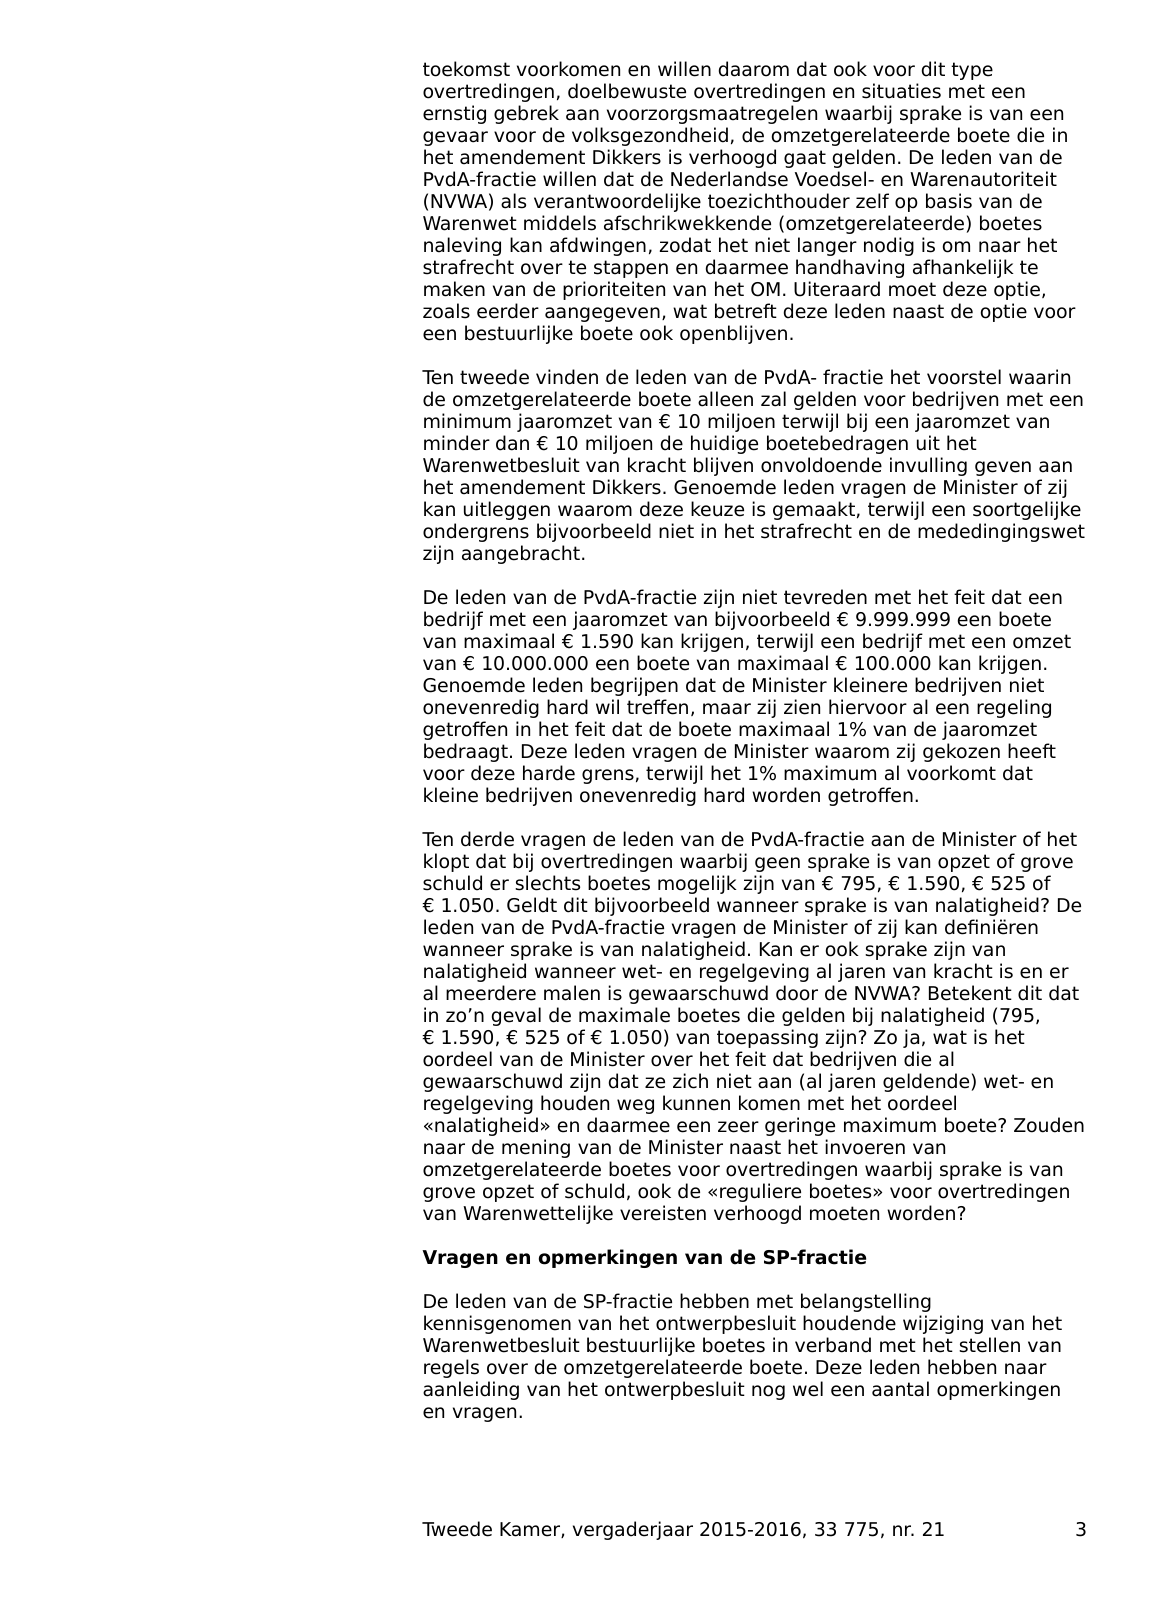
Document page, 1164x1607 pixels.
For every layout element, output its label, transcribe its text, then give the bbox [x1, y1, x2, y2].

text Ten tweede vinden de leden van de PvdA- fractie het voorstel waarin de omzetgerelateerde boete alleen zal gelden voor bedrijven met een minimum jaaromzet van € 10 miljoen terwijl bij een jaaromzet van minder dan € 10 miljoen de huidige boetebedragen uit het Warenwetbesluit van kracht blijven onvoldoende invulling geven aan het amendement Dikkers. Genoemde leden vragen de Minister of zij kan uitleggen waarom deze keuze is gemaakt, terwijl een soortgelijke ondergrens bijvoorbeeld niet in het strafrecht en de mededingingswet zijn aangebracht. [422, 367, 1087, 565]
text De leden van de SP-fractie hebben met belangstelling kennisgenomen van het ontwerpbesluit houdende wijziging van het Warenwetbesluit bestuurlijke boetes in verband met het stellen van regels over de omzetgerelateerde boete. Deze leden hebben naar aanleiding van het ontwerpbesluit nog wel een aantal opmerkingen en vragen. [422, 1291, 1087, 1423]
text toekomst voorkomen en willen daarom dat ook voor dit type overtredingen, doelbewuste overtredingen en situaties met een ernstig gebrek aan voorzorgsmaatregelen waarbij sprake is van een gevaar voor de volksgezondheid, de omzetgerelateerde boete die in het amendement Dikkers is verhoogd gaat gelden. De leden van de PvdA-fractie willen dat de Nederlandse Voedsel- en Warenautoriteit (NVWA) als verantwoordelijke toezichthouder zelf op basis van de Warenwet middels afschrikwekkende (omzetgerelateerde) boetes naleving kan afdwingen, zodat het niet langer nodig is om naar het strafrecht over te stappen en daarmee handhaving afhankelijk te maken van de prioriteiten van het OM. Uiteraard moet deze optie, zoals eerder aangegeven, wat betreft deze leden naast de optie voor een bestuurlijke boete ook openblijven. [422, 59, 1087, 345]
text De leden van de PvdA-fractie zijn niet tevreden met het feit dat een bedrijf met een jaaromzet van bijvoorbeeld € 9.999.999 een boete van maximaal € 1.590 kan krijgen, terwijl een bedrijf met een omzet van € 10.000.000 een boete van maximaal € 100.000 kan krijgen. Genoemde leden begrijpen dat de Minister kleinere bedrijven niet onevenredig hard wil treffen, maar zij zien hiervoor al een regeling getroffen in het feit dat de boete maximaal 1% van de jaaromzet bedraagt. Deze leden vragen de Minister waarom zij gekozen heeft voor deze harde grens, terwijl het 1% maximum al voorkomt dat kleine bedrijven onevenredig hard worden getroffen. [422, 587, 1087, 807]
subtitle Vragen en opmerkingen van de SP-fractie [422, 1247, 1087, 1269]
text Ten derde vragen de leden van de PvdA-fractie aan de Minister of het klopt dat bij overtredingen waarbij geen sprake is van opzet of grove schuld er slechts boetes mogelijk zijn van € 795, € 1.590, € 525 of € 1.050. Geldt dit bijvoorbeeld wanneer sprake is van nalatigheid? De leden van de PvdA-fractie vragen de Minister of zij kan definiëren wanneer sprake is van nalatigheid. Kan er ook sprake zijn van nalatigheid wanneer wet- en regelgeving al jaren van kracht is en er al meerdere malen is gewaarschuwd door de NVWA? Betekent dit dat in zo’n geval de maximale boetes die gelden bij nalatigheid (795, € 1.590, € 525 of € 1.050) van toepassing zijn? Zo ja, wat is het oordeel van de Minister over het feit dat bedrijven die al gewaarschuwd zijn dat ze zich niet aan (al jaren geldende) wet- en regelgeving houden weg kunnen komen met het oordeel «nalatigheid» en daarmee een zeer geringe maximum boete? Zouden naar de mening van de Minister naast het invoeren van omzetgerelateerde boetes voor overtredingen waarbij sprake is van grove opzet of schuld, ook de «reguliere boetes» voor overtredingen van Warenwettelijke vereisten verhoogd moeten worden? [422, 829, 1087, 1224]
